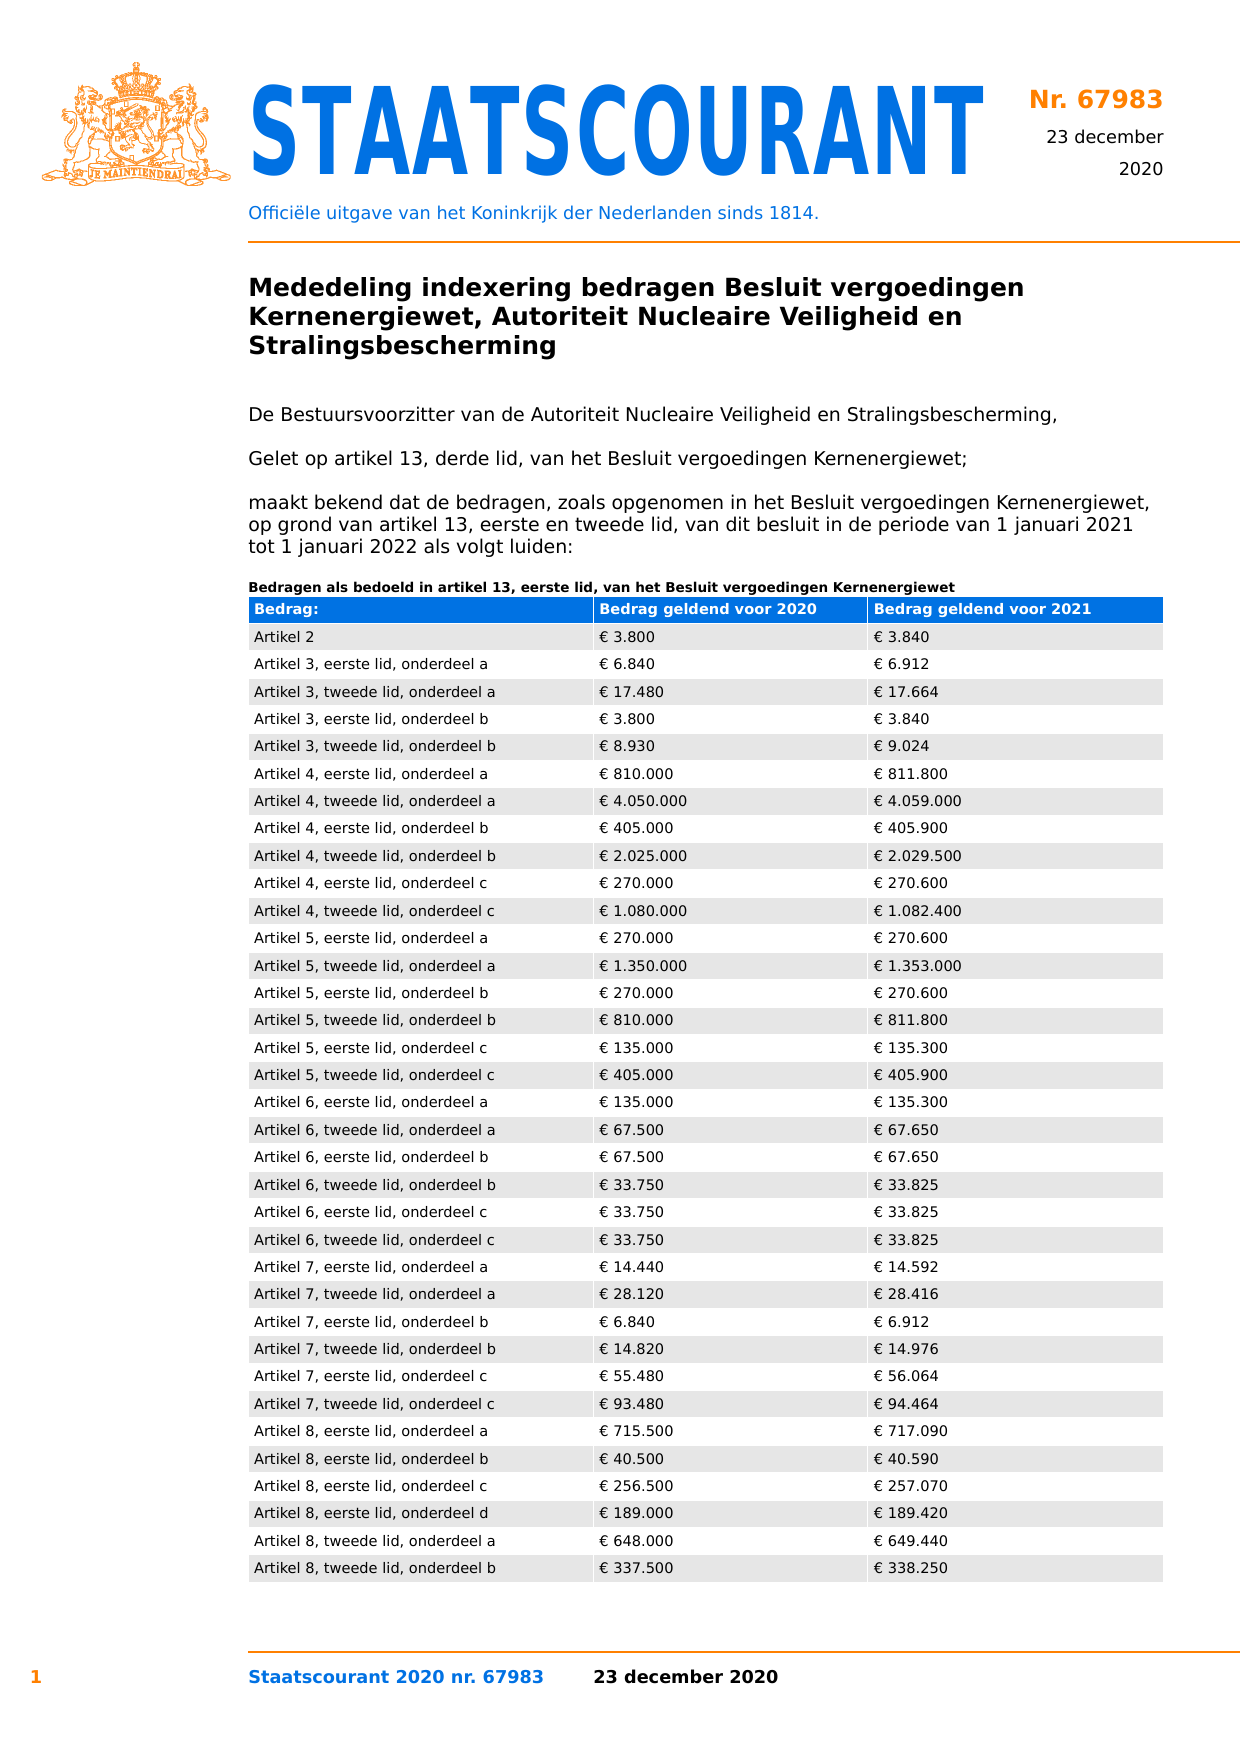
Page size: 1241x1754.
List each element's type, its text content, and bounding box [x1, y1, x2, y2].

table_cell Artikel 5, eerste lid, onderdeel c [249, 1035, 593, 1061]
table_cell € 14.592 [868, 1254, 1163, 1280]
table_cell € 1.080.000 [594, 898, 867, 924]
table_cell € 33.825 [868, 1172, 1163, 1198]
table_header Bedragen als bedoeld in artikel 13, eerste lid, van het Besluit vergoedingen Kernenergiewet [248, 580, 1163, 596]
table_cell € 338.250 [868, 1555, 1163, 1582]
table_cell € 67.650 [868, 1117, 1163, 1143]
table_cell € 715.500 [594, 1419, 867, 1445]
picture [41, 62, 231, 186]
table_cell € 649.440 [868, 1528, 1163, 1554]
table_cell € 405.000 [594, 1062, 867, 1089]
table_cell € 270.600 [868, 980, 1163, 1006]
table_cell Artikel 6, tweede lid, onderdeel c [249, 1227, 593, 1253]
table_cell Artikel 5, tweede lid, onderdeel a [249, 953, 593, 979]
table_cell € 40.500 [594, 1446, 867, 1472]
table_cell € 648.000 [594, 1528, 867, 1554]
table_cell € 405.900 [868, 1062, 1163, 1089]
table_cell € 33.750 [594, 1227, 867, 1253]
table_cell Officiële uitgave van het Koninkrijk der Nederlanden sinds 1814. [248, 203, 1240, 241]
table_cell € 189.420 [868, 1501, 1163, 1527]
table_cell € 270.600 [868, 871, 1163, 897]
table_cell € 9.024 [868, 734, 1163, 760]
table_cell Artikel 8, eerste lid, onderdeel b [249, 1446, 593, 1472]
table_cell Bedrag: [249, 597, 593, 623]
table_cell € 270.000 [594, 980, 867, 1006]
table_cell Artikel 7, eerste lid, onderdeel c [249, 1364, 593, 1390]
table_cell € 6.912 [868, 1309, 1163, 1335]
table_cell € 6.912 [868, 651, 1163, 678]
table_cell € 3.800 [594, 706, 867, 732]
table_cell € 6.840 [594, 651, 867, 678]
table_cell Artikel 4, eerste lid, onderdeel a [249, 761, 593, 787]
table_cell € 811.800 [868, 761, 1163, 787]
table_cell Artikel 6, eerste lid, onderdeel b [249, 1145, 593, 1171]
table_cell Artikel 3, eerste lid, onderdeel a [249, 651, 593, 678]
table_cell € 3.840 [868, 624, 1163, 650]
table_cell Artikel 4, tweede lid, onderdeel b [249, 843, 593, 869]
table_cell Bedrag geldend voor 2021 [868, 597, 1163, 623]
table_cell Artikel 4, tweede lid, onderdeel c [249, 898, 593, 924]
table_cell € 14.820 [594, 1336, 867, 1363]
table_cell € 135.300 [868, 1090, 1163, 1116]
table_cell € 94.464 [868, 1391, 1163, 1417]
table_cell € 1.350.000 [594, 953, 867, 979]
table_cell € 67.500 [594, 1145, 867, 1171]
table_cell € 270.600 [868, 925, 1163, 952]
table_cell € 3.800 [594, 624, 867, 650]
table_cell € 17.480 [594, 679, 867, 705]
table_cell € 405.000 [594, 816, 867, 842]
table_cell Artikel 4, eerste lid, onderdeel b [249, 816, 593, 842]
table_cell € 1.082.400 [868, 898, 1163, 924]
table_cell Artikel 6, eerste lid, onderdeel a [249, 1090, 593, 1116]
table_cell Artikel 5, tweede lid, onderdeel c [249, 1062, 593, 1089]
table_cell € 135.000 [594, 1090, 867, 1116]
table_cell € 1.353.000 [868, 953, 1163, 979]
table_cell € 135.000 [594, 1035, 867, 1061]
table_header STAATSCOURANT [248, 62, 998, 203]
table_header Nr. 67983 [998, 62, 1240, 121]
table_cell Artikel 5, eerste lid, onderdeel b [249, 980, 593, 1006]
table_cell Artikel 7, eerste lid, onderdeel b [249, 1309, 593, 1335]
table_cell € 14.440 [594, 1254, 867, 1280]
table_cell Artikel 6, tweede lid, onderdeel a [249, 1117, 593, 1143]
table_cell Artikel 6, tweede lid, onderdeel b [249, 1172, 593, 1198]
table_cell € 40.590 [868, 1446, 1163, 1472]
text Gelet op artikel 13, derde lid, van het Besluit vergoedingen Kernenergiewet; [248, 448, 1163, 470]
table_cell € 14.976 [868, 1336, 1163, 1363]
table_cell € 337.500 [594, 1555, 867, 1582]
table_cell € 33.750 [594, 1199, 867, 1226]
table_cell Artikel 8, eerste lid, onderdeel d [249, 1501, 593, 1527]
table_cell € 256.500 [594, 1473, 867, 1499]
table_cell € 811.800 [868, 1008, 1163, 1034]
table_cell € 810.000 [594, 761, 867, 787]
table_cell € 67.500 [594, 1117, 867, 1143]
table_cell Artikel 7, tweede lid, onderdeel b [249, 1336, 593, 1363]
table_cell € 6.840 [594, 1309, 867, 1335]
table_cell € 405.900 [868, 816, 1163, 842]
table_cell € 270.000 [594, 871, 867, 897]
text De Bestuursvoorzitter van de Autoriteit Nucleaire Veiligheid en Stralingsbescherming, [248, 404, 1163, 426]
table_cell Artikel 3, tweede lid, onderdeel a [249, 679, 593, 705]
table_cell € 2.029.500 [868, 843, 1163, 869]
table_cell 2020 [998, 153, 1240, 203]
table_cell € 810.000 [594, 1008, 867, 1034]
table_cell Artikel 3, eerste lid, onderdeel b [249, 706, 593, 732]
table_cell € 189.000 [594, 1501, 867, 1527]
table_header [25, 62, 248, 241]
table_cell € 33.825 [868, 1227, 1163, 1253]
table_cell Artikel 5, tweede lid, onderdeel b [249, 1008, 593, 1034]
table_cell € 2.025.000 [594, 843, 867, 869]
table_cell € 33.750 [594, 1172, 867, 1198]
table_cell € 67.650 [868, 1145, 1163, 1171]
table_cell € 717.090 [868, 1419, 1163, 1445]
table_cell € 8.930 [594, 734, 867, 760]
table_cell € 33.825 [868, 1199, 1163, 1226]
table_cell € 4.050.000 [594, 788, 867, 815]
table_cell € 28.416 [868, 1281, 1163, 1308]
table_cell Artikel 7, eerste lid, onderdeel a [249, 1254, 593, 1280]
table_cell € 28.120 [594, 1281, 867, 1308]
table_cell Artikel 6, eerste lid, onderdeel c [249, 1199, 593, 1226]
table_cell € 257.070 [868, 1473, 1163, 1499]
table_cell € 135.300 [868, 1035, 1163, 1061]
table_cell Artikel 8, eerste lid, onderdeel c [249, 1473, 593, 1499]
table_cell Artikel 8, tweede lid, onderdeel b [249, 1555, 593, 1582]
table_cell Artikel 8, tweede lid, onderdeel a [249, 1528, 593, 1554]
text maakt bekend dat de bedragen, zoals opgenomen in het Besluit vergoedingen Kernenergiewet, op grond van artikel 13, eerste en tweede lid, van dit besluit in de periode van 1 januari 2021 tot 1 januari 2022 als volgt luiden: [248, 492, 1163, 558]
subtitle Mededeling indexering bedragen Besluit vergoedingen Kernenergiewet, Autoriteit Nucleaire Veiligheid en Stralingsbescherming [248, 273, 1163, 361]
table_cell Artikel 2 [249, 624, 593, 650]
table_cell 23 december [998, 121, 1240, 153]
table_cell Artikel 4, eerste lid, onderdeel c [249, 871, 593, 897]
table_cell Bedrag geldend voor 2020 [594, 597, 867, 623]
table_cell € 56.064 [868, 1364, 1163, 1390]
table_cell Artikel 8, eerste lid, onderdeel a [249, 1419, 593, 1445]
table_cell Artikel 4, tweede lid, onderdeel a [249, 788, 593, 815]
table_cell Artikel 7, tweede lid, onderdeel c [249, 1391, 593, 1417]
table_cell € 4.059.000 [868, 788, 1163, 815]
table_cell Artikel 5, eerste lid, onderdeel a [249, 925, 593, 952]
table_cell € 17.664 [868, 679, 1163, 705]
table_cell € 93.480 [594, 1391, 867, 1417]
table_cell Artikel 3, tweede lid, onderdeel b [249, 734, 593, 760]
table_cell € 3.840 [868, 706, 1163, 732]
table_cell € 55.480 [594, 1364, 867, 1390]
table_cell Artikel 7, tweede lid, onderdeel a [249, 1281, 593, 1308]
table_cell € 270.000 [594, 925, 867, 952]
